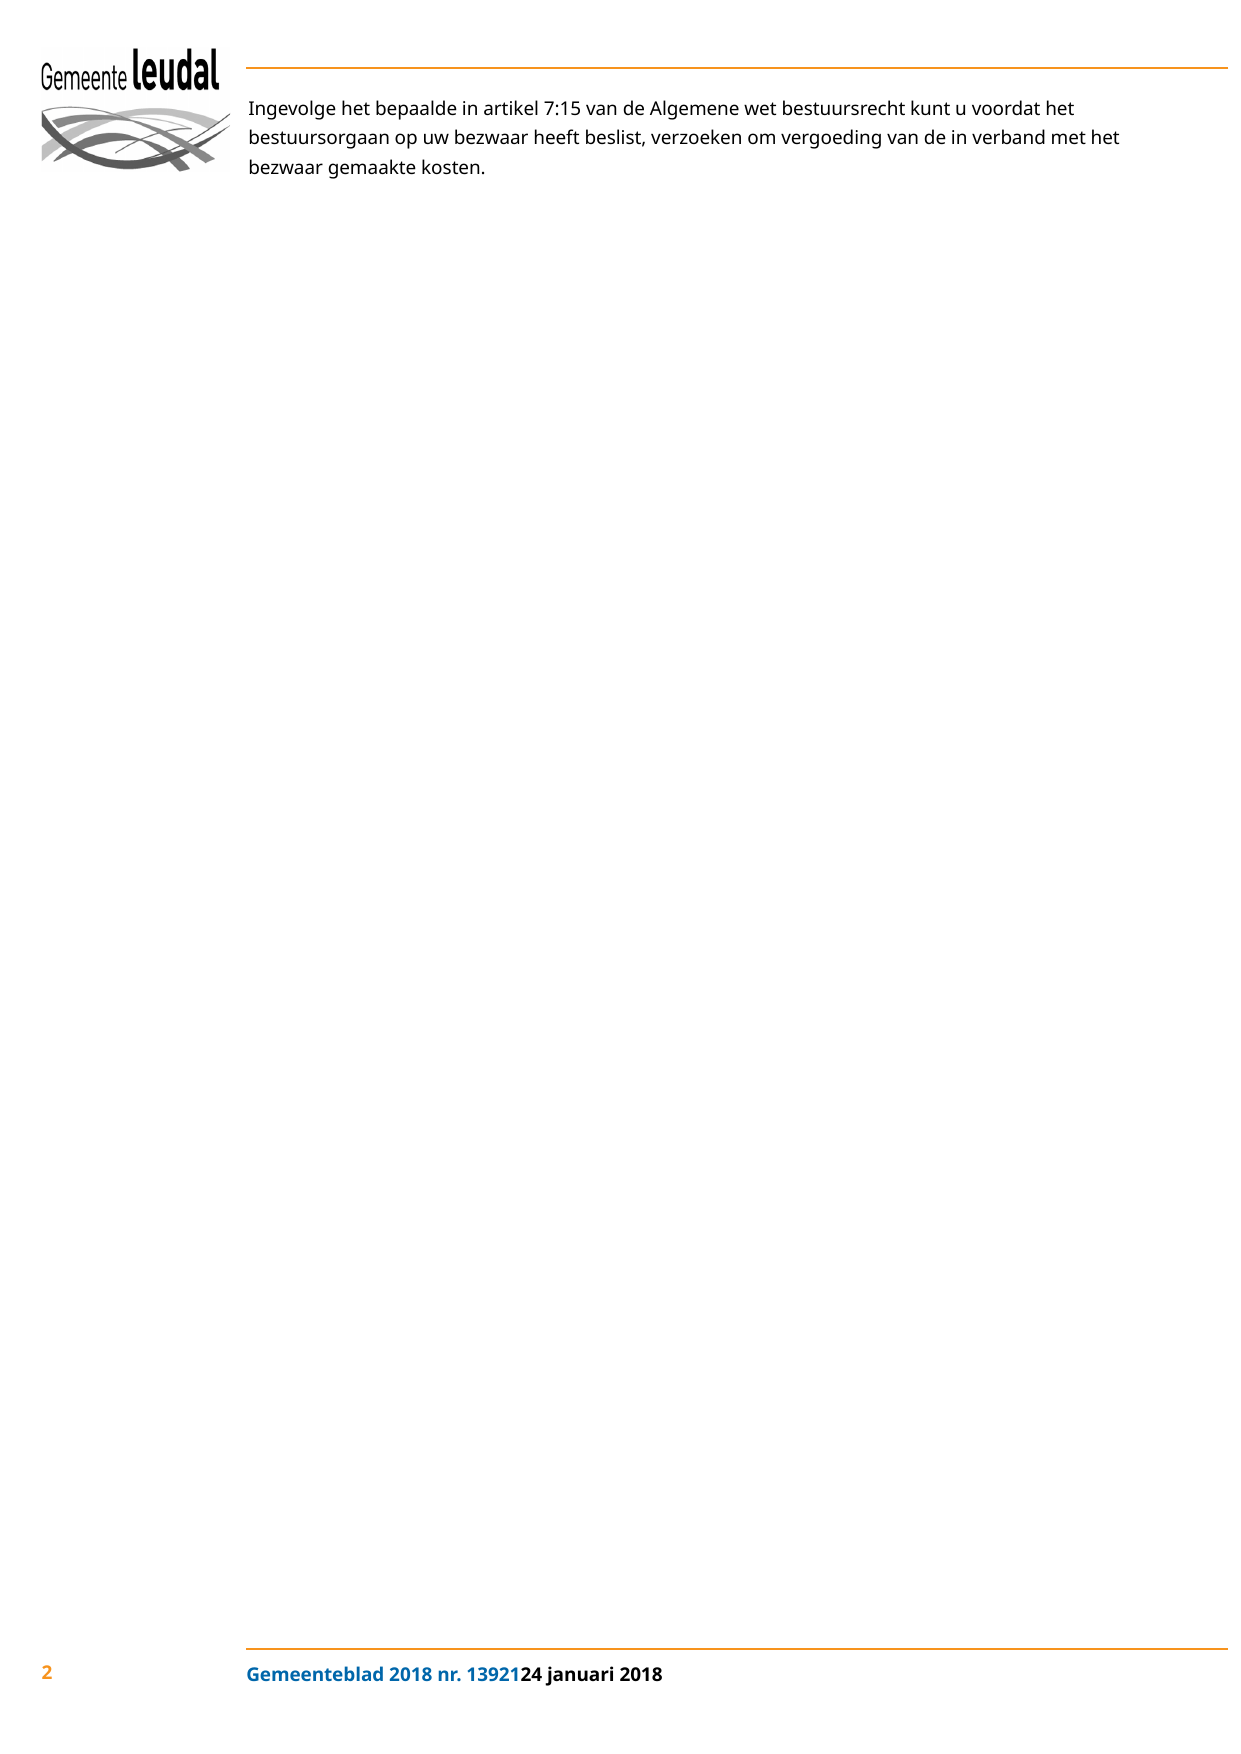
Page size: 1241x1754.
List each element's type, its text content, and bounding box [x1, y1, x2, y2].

text Ingevolge het bepaalde in artikel 7:15 van de Algemene wet bestuursrecht kunt u voordat het bestuursorgaan op uw bezwaar heeft beslist, verzoeken om vergoeding van de in verband met het bezwaar gemaakte kosten. [248, 95, 1152, 180]
picture [41, 47, 231, 172]
